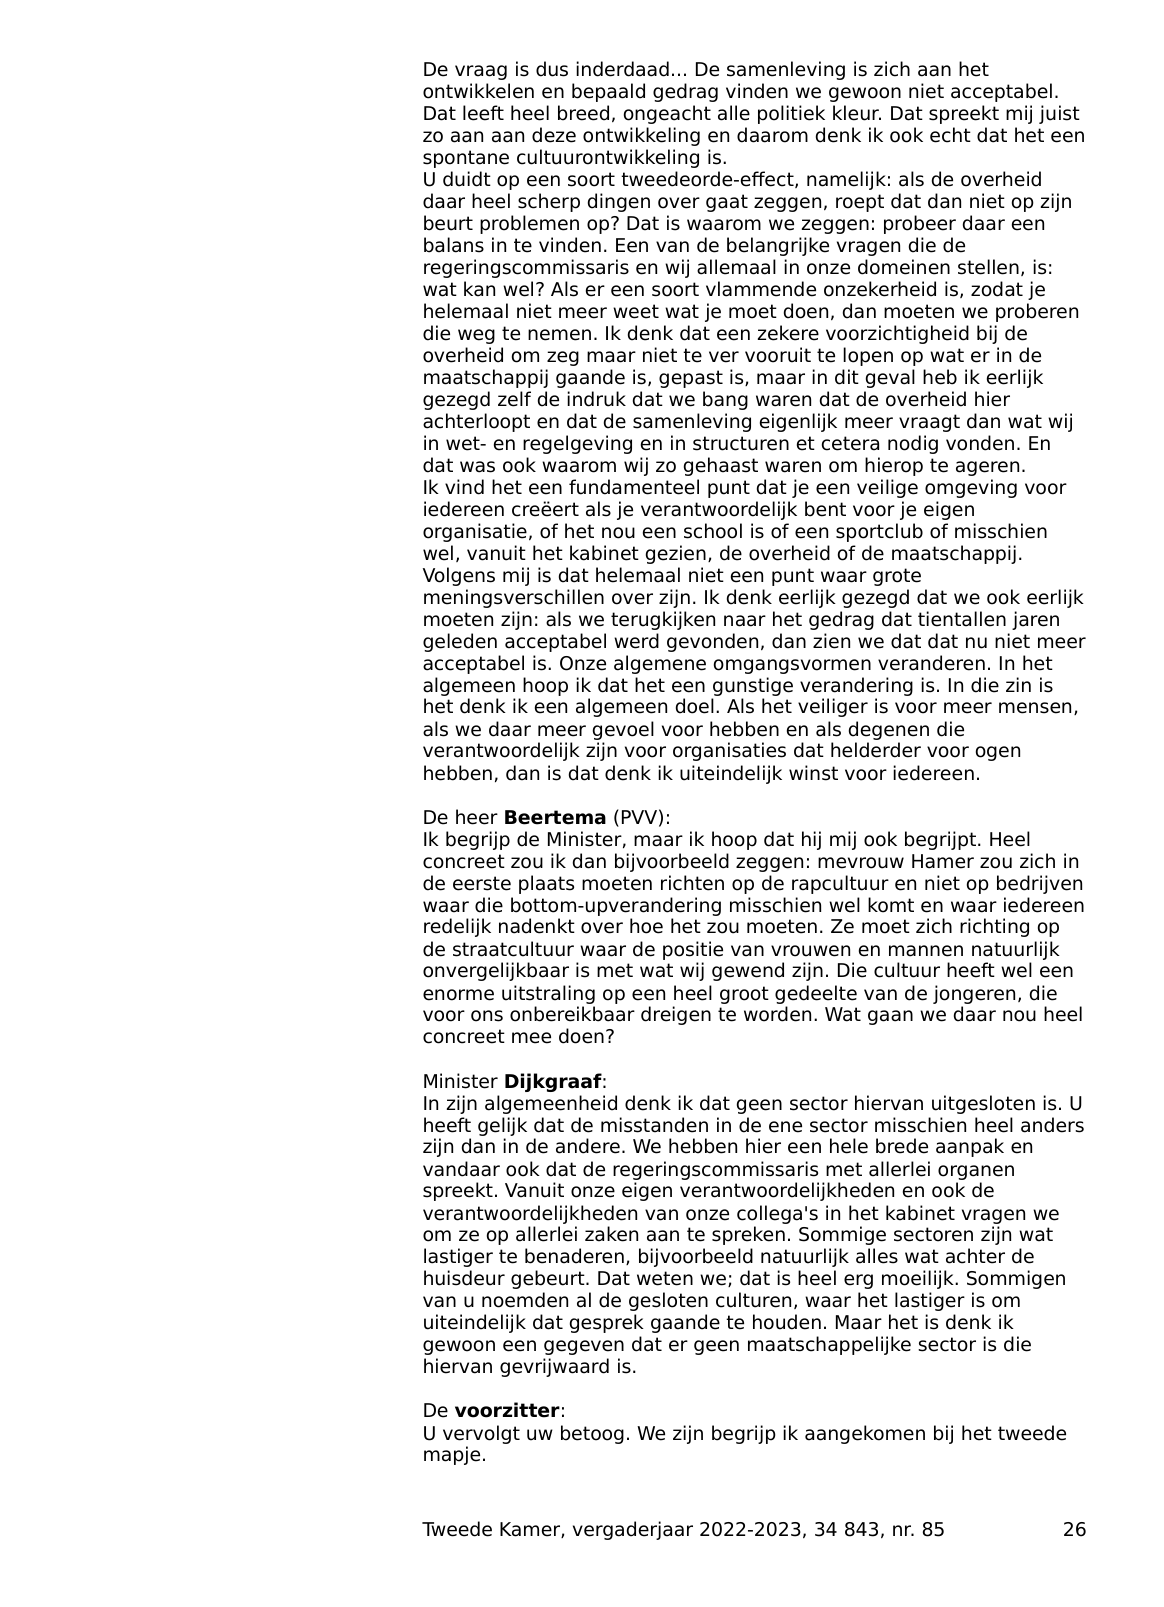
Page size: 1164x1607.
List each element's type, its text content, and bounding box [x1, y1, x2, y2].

text De vraag is dus inderdaad... De samenleving is zich aan het ontwikkelen en bepaald gedrag vinden we gewoon niet acceptabel. Dat leeft heel breed, ongeacht alle politiek kleur. Dat spreekt mij juist zo aan aan deze ontwikkeling en daarom denk ik ook echt dat het een spontane cultuurontwikkeling is. [422, 59, 1087, 169]
text Minister Dijkgraaf: [422, 1071, 1087, 1092]
text Ik begrijp de Minister, maar ik hoop dat hij mij ook begrijpt. Heel concreet zou ik dan bijvoorbeeld zeggen: mevrouw Hamer zou zich in de eerste plaats moeten richten op de rapcultuur en niet op bedrijven waar die bottom-upverandering misschien wel komt en waar iedereen redelijk nadenkt over hoe het zou moeten. Ze moet zich richting op de straatcultuur waar de positie van vrouwen en mannen natuurlijk onvergelijkbaar is met wat wij gewend zijn. Die cultuur heeft wel een enorme uitstraling op een heel groot gedeelte van de jongeren, die voor ons onbereikbaar dreigen te worden. Wat gaan we daar nou heel concreet mee doen? [422, 828, 1087, 1048]
text De heer Beertema (PVV): [422, 807, 1087, 828]
text U duidt op een soort tweedeorde-effect, namelijk: als de overheid daar heel scherp dingen over gaat zeggen, roept dat dan niet op zijn beurt problemen op? Dat is waarom we zeggen: probeer daar een balans in te vinden. Een van de belangrijke vragen die de regeringscommissaris en wij allemaal in onze domeinen stellen, is: wat kan wel? Als er een soort vlammende onzekerheid is, zodat je helemaal niet meer weet wat je moet doen, dan moeten we proberen die weg te nemen. Ik denk dat een zekere voorzichtigheid bij de overheid om zeg maar niet te ver vooruit te lopen op wat er in de maatschappij gaande is, gepast is, maar in dit geval heb ik eerlijk gezegd zelf de indruk dat we bang waren dat de overheid hier achterloopt en dat de samenleving eigenlijk meer vraagt dan wat wij in wet- en regelgeving en in structuren et cetera nodig vonden. En dat was ook waarom wij zo gehaast waren om hierop te ageren. [422, 169, 1087, 477]
text In zijn algemeenheid denk ik dat geen sector hiervan uitgesloten is. U heeft gelijk dat de misstanden in de ene sector misschien heel anders zijn dan in de andere. We hebben hier een hele brede aanpak en vandaar ook dat de regeringscommissaris met allerlei organen spreekt. Vanuit onze eigen verantwoordelijkheden en ook de verantwoordelijkheden van onze collega's in het kabinet vragen we om ze op allerlei zaken aan te spreken. Sommige sectoren zijn wat lastiger te benaderen, bijvoorbeeld natuurlijk alles wat achter de huisdeur gebeurt. Dat weten we; dat is heel erg moeilijk. Sommigen van u noemden al de gesloten culturen, waar het lastiger is om uiteindelijk dat gesprek gaande te houden. Maar het is denk ik gewoon een gegeven dat er geen maatschappelijke sector is die hiervan gevrijwaard is. [422, 1092, 1087, 1378]
text De voorzitter: [422, 1400, 1087, 1422]
text U vervolgt uw betoog. We zijn begrijp ik aangekomen bij het tweede mapje. [422, 1422, 1087, 1466]
text Ik vind het een fundamenteel punt dat je een veilige omgeving voor iedereen creëert als je verantwoordelijk bent voor je eigen organisatie, of het nou een school is of een sportclub of misschien wel, vanuit het kabinet gezien, de overheid of de maatschappij. Volgens mij is dat helemaal niet een punt waar grote meningsverschillen over zijn. Ik denk eerlijk gezegd dat we ook eerlijk moeten zijn: als we terugkijken naar het gedrag dat tientallen jaren geleden acceptabel werd gevonden, dan zien we dat dat nu niet meer acceptabel is. Onze algemene omgangsvormen veranderen. In het algemeen hoop ik dat het een gunstige verandering is. In die zin is het denk ik een algemeen doel. Als het veiliger is voor meer mensen, als we daar meer gevoel voor hebben en als degenen die verantwoordelijk zijn voor organisaties dat helderder voor ogen hebben, dan is dat denk ik uiteindelijk winst voor iedereen. [422, 477, 1087, 784]
